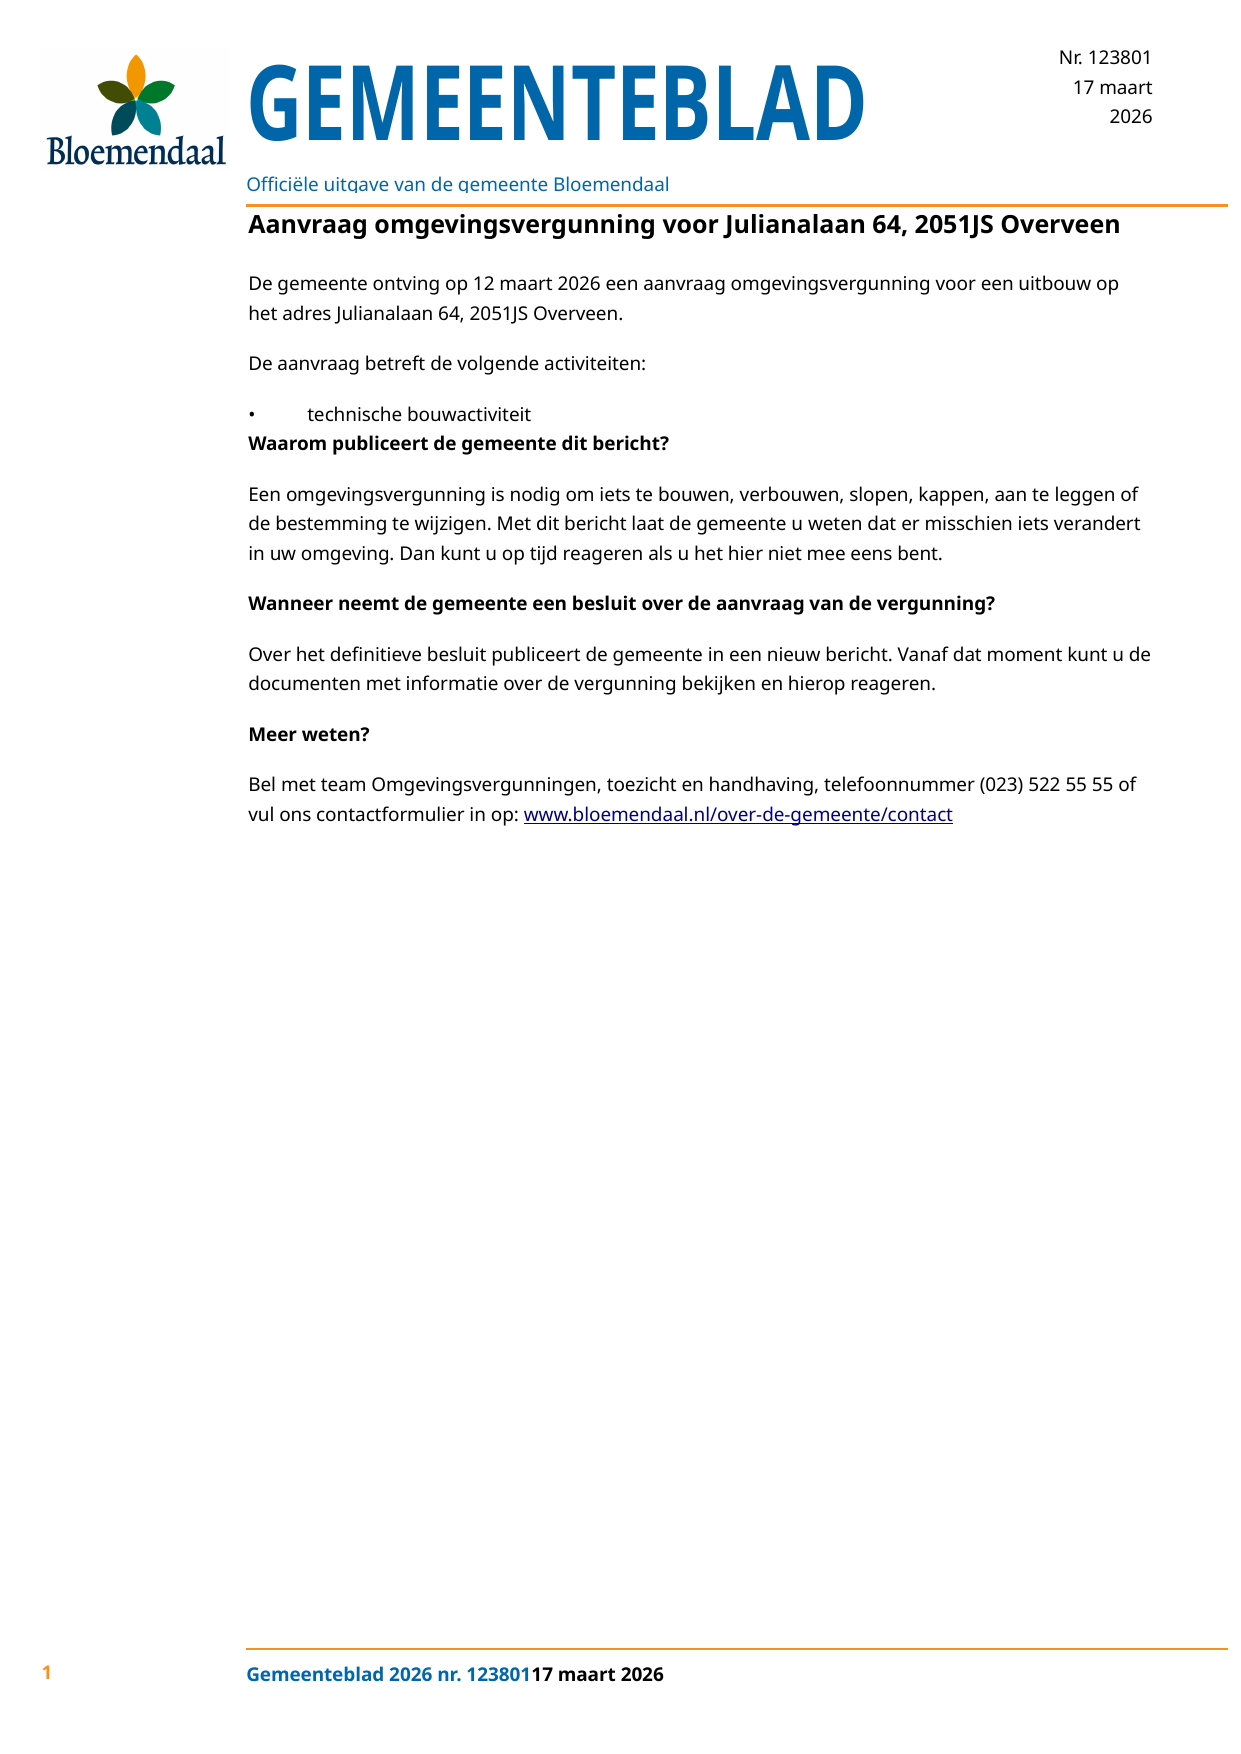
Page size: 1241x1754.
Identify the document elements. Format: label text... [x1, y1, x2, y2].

text Een omgevingsvergunning is nodig om iets te bouwen, verbouwen, slopen, kappen, aan te leggen of de bestemming te wijzigen. Met dit bericht laat de gemeente u weten dat er misschien iets verandert in uw omgeving. Dan kunt u op tijd reageren als u het hier niet mee eens bent. [248, 481, 1152, 566]
text Wanneer neemt de gemeente een besluit over de aanvraag van de vergunning? [248, 590, 1152, 616]
text Aanvraag omgevingsvergunning voor Julianalaan 64, 2051JS Overveen [248, 207, 1152, 241]
list technische bouwactiviteit [248, 401, 1152, 426]
text De gemeente ontving op 12 maart 2026 een aanvraag omgevingsvergunning voor een uitbouw op het adres Julianalaan 64, 2051JS Overveen. [248, 270, 1152, 326]
text Waarom publiceert de gemeente dit bericht? [248, 430, 1152, 456]
text Over het definitieve besluit publiceert de gemeente in een nieuw bericht. Vanaf dat moment kunt u de documenten met informatie over de vergunning bekijken en hierop reageren. [248, 641, 1152, 696]
picture [41, 47, 231, 172]
text Meer weten? [248, 721, 1152, 746]
text Bel met team Omgevingsvergunningen, toezicht en handhaving, telefoonnummer (023) 522 55 55 of vul ons contactformulier in op: www.bloemendaal.nl/over-de-gemeente/contact [248, 771, 1152, 826]
text De aanvraag betreft de volgende activiteiten: [248, 350, 1152, 376]
